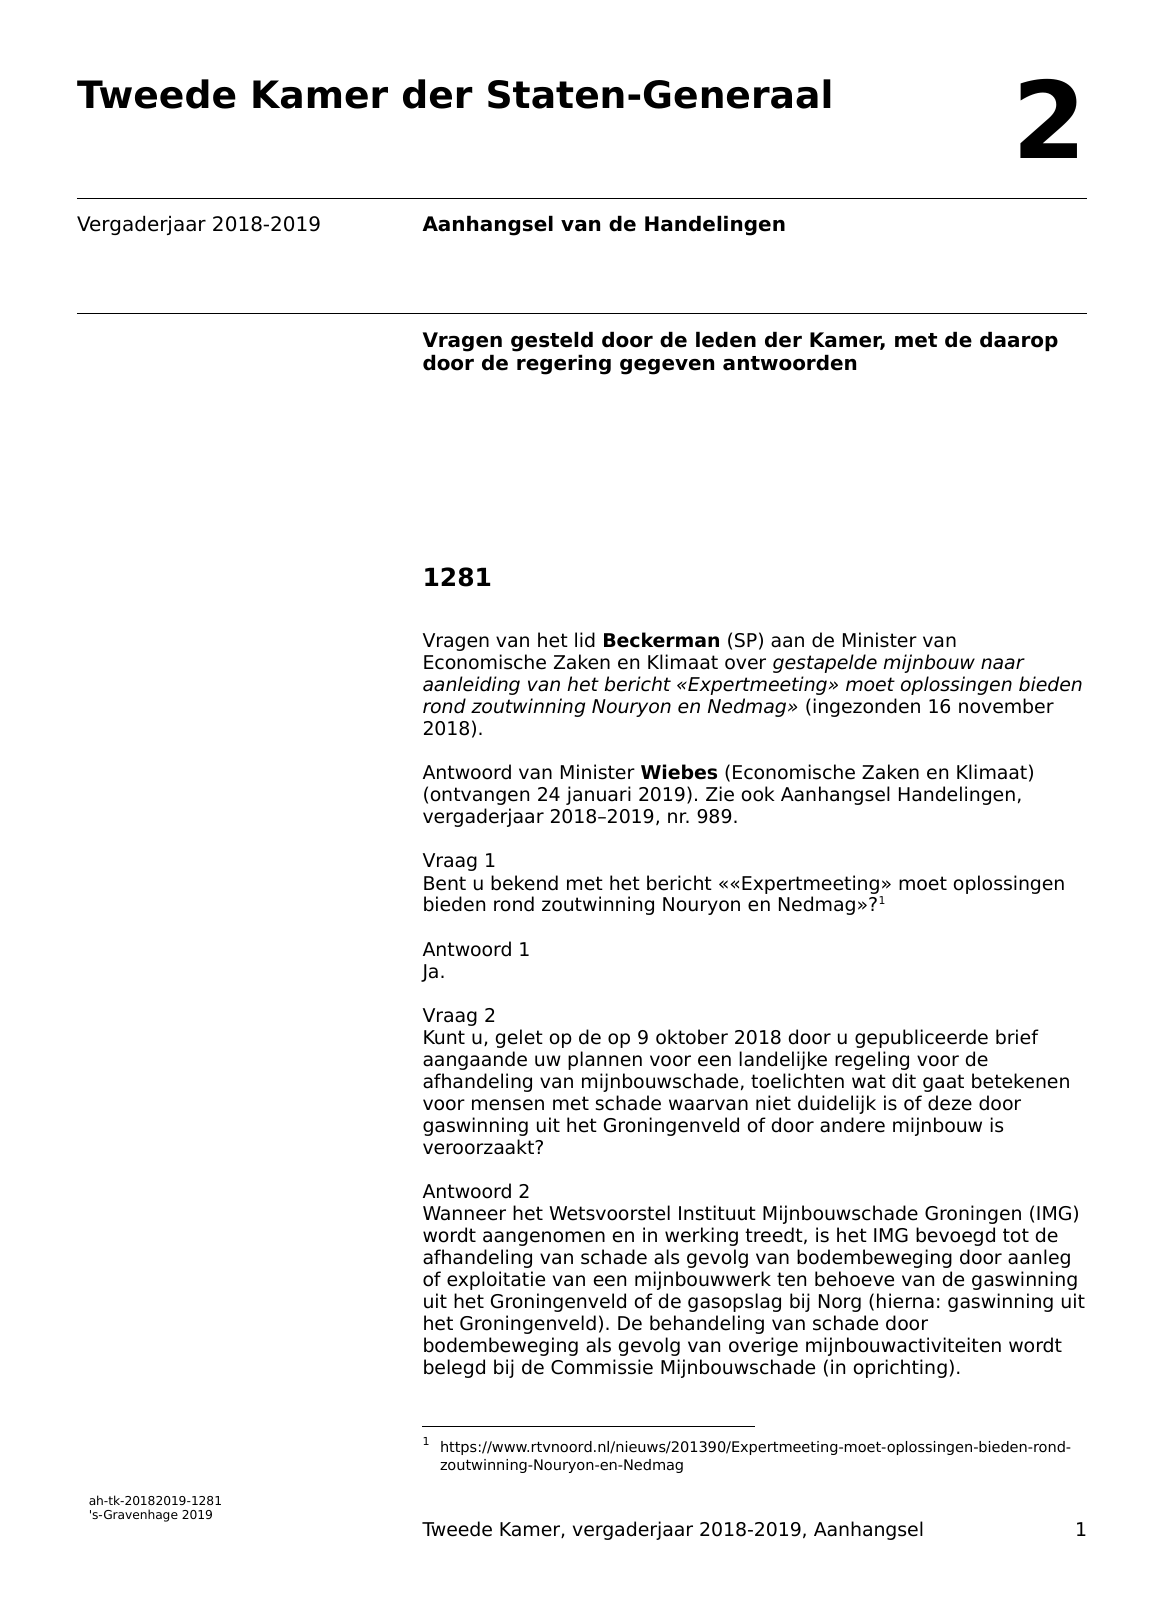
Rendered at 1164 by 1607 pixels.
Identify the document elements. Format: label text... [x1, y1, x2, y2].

table_cell Vergaderjaar 2018-2019 [77, 199, 422, 313]
text Vraag 1 [422, 850, 1087, 872]
text https://www.rtvnoord.nl/nieuws/201390/Expertmeeting-moet-oplossingen-bieden-rond-zoutwinning-Nouryon-en-Nedmag [422, 1435, 1087, 1474]
text Vragen van het lid Beckerman (SP) aan de Minister van Economische Zaken en Klimaat over gestapelde mijnbouw naar aanleiding van het bericht «Expertmeeting» moet oplossingen bieden rond zoutwinning Nouryon en Nedmag» (ingezonden 16 november 2018). [422, 630, 1087, 740]
text Vraag 2 [422, 1005, 1087, 1027]
table_cell [77, 314, 422, 375]
table_cell Aanhangsel van de Handelingen [422, 199, 1087, 313]
table_header 2 [886, 59, 1087, 198]
text Kunt u, gelet op de op 9 oktober 2018 door u gepubliceerde brief aangaande uw plannen voor een landelijke regeling voor de afhandeling van mijnbouwschade, toelichten wat dit gaat betekenen voor mensen met schade waarvan niet duidelijk is of deze door gaswinning uit het Groningenveld of door andere mijnbouw is veroorzaakt? [422, 1027, 1087, 1158]
text Wanneer het Wetsvoorstel Instituut Mijnbouwschade Groningen (IMG) wordt aangenomen en in werking treedt, is het IMG bevoegd tot de afhandeling van schade als gevolg van bodembeweging door aanleg of exploitatie van een mijnbouwwerk ten behoeve van de gaswinning uit het Groningenveld of de gasopslag bij Norg (hierna: gaswinning uit het Groningenveld). De behandeling van schade door bodembeweging als gevolg van overige mijnbouwactiviteiten wordt belegd bij de Commissie Mijnbouwschade (in oprichting). [422, 1203, 1087, 1378]
text Antwoord van Minister Wiebes (Economische Zaken en Klimaat) (ontvangen 24 januari 2019). Zie ook Aanhangsel Handelingen, vergaderjaar 2018–2019, nr. 989. [422, 762, 1087, 828]
text Antwoord 1 [422, 938, 1087, 961]
text 1281 [422, 563, 1087, 592]
text 's-Gravenhage 2019 [88, 1508, 323, 1522]
table_cell Vragen gesteld door de leden der Kamer, met de daarop door de regering gegeven antwoorden [422, 314, 1087, 375]
text ah-tk-20182019-1281 [88, 1494, 323, 1508]
text Antwoord 2 [422, 1181, 1087, 1203]
text Bent u bekend met het bericht ««Expertmeeting» moet oplossingen bieden rond zoutwinning Nouryon en Nedmag»? [422, 872, 1087, 916]
table_header Tweede Kamer der Staten-Generaal [77, 59, 886, 198]
text Ja. [422, 961, 1087, 982]
